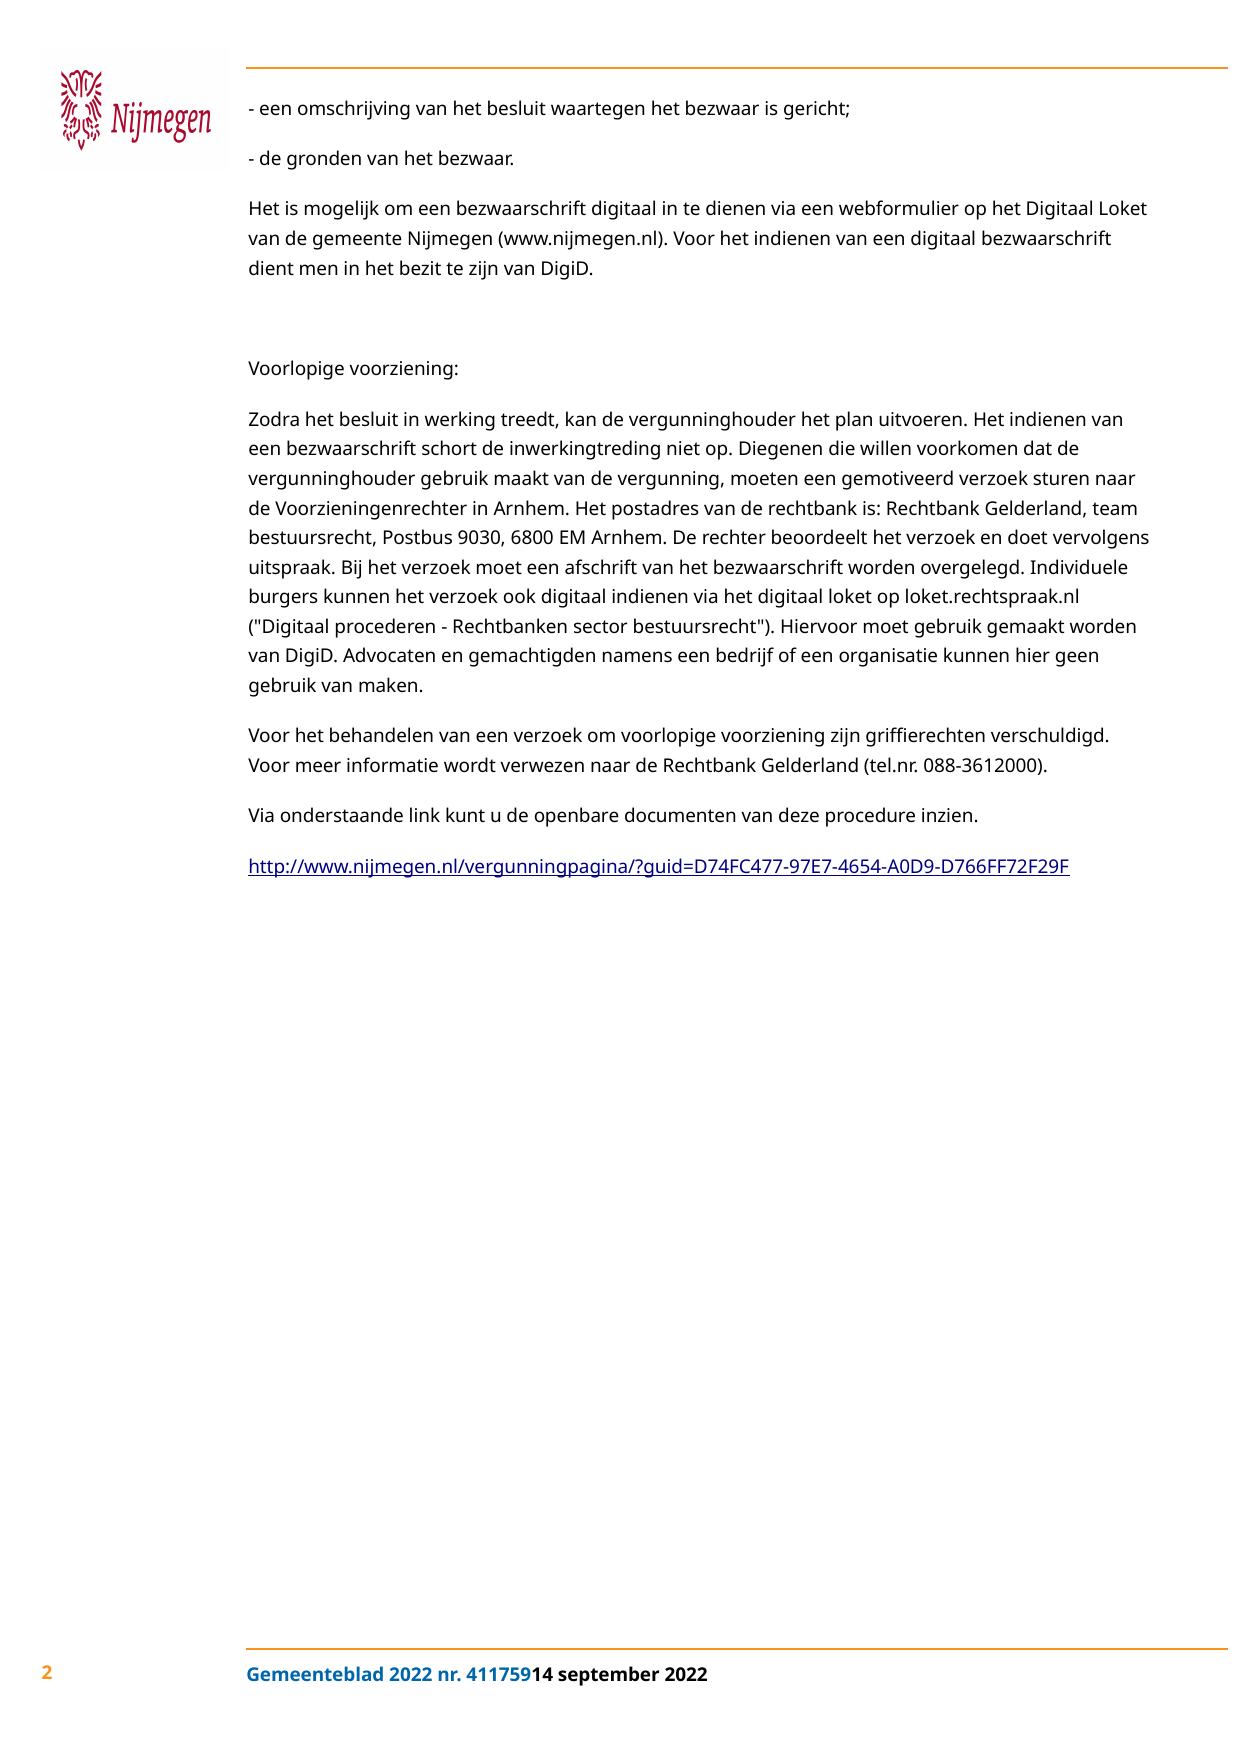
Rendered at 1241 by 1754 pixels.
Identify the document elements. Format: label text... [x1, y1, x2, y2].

text http://www.nijmegen.nl/vergunningpagina/?guid=D74FC477-97E7-4654-A0D9-D766FF72F29F [248, 853, 1152, 879]
text Zodra het besluit in werking treedt, kan de vergunninghouder het plan uitvoeren. Het indienen van een bezwaarschrift schort de inwerkingtreding niet op. Diegenen die willen voorkomen dat de vergunninghouder gebruik maakt van de vergunning, moeten een gemotiveerd verzoek sturen naar de Voorzieningenrechter in Arnhem. Het postadres van de rechtbank is: Rechtbank Gelderland, team bestuursrecht, Postbus 9030, 6800 EM Arnhem. De rechter beoordeelt het verzoek en doet vervolgens uitspraak. Bij het verzoek moet een afschrift van het bezwaarschrift worden overgelegd. Individuele burgers kunnen het verzoek ook digitaal indienen via het digitaal loket op loket.rechtspraak.nl ("Digitaal procederen - Rechtbanken sector bestuursrecht"). Hiervoor moet gebruik gemaakt worden van DigiD. Advocaten en gemachtigden namens een bedrijf of een organisatie kunnen hier geen gebruik van maken. [248, 406, 1152, 698]
text Voor het behandelen van een verzoek om voorlopige voorziening zijn griffierechten verschuldigd. Voor meer informatie wordt verwezen naar de Rechtbank Gelderland (tel.nr. 088-3612000). [248, 723, 1152, 778]
text - de gronden van het bezwaar. [248, 145, 1152, 171]
text Voorlopige voorziening: [248, 356, 1152, 381]
text Het is mogelijk om een bezwaarschrift digitaal in te dienen via een webformulier op het Digitaal Loket van de gemeente Nijmegen (www.nijmegen.nl). Voor het indienen van een digitaal bezwaarschrift dient men in het bezit te zijn van DigiD. [248, 196, 1152, 281]
text - een omschrijving van het besluit waartegen het bezwaar is gericht; [248, 95, 1152, 121]
picture [41, 47, 231, 172]
text Via onderstaande link kunt u de openbare documenten van deze procedure inzien. [248, 803, 1152, 828]
